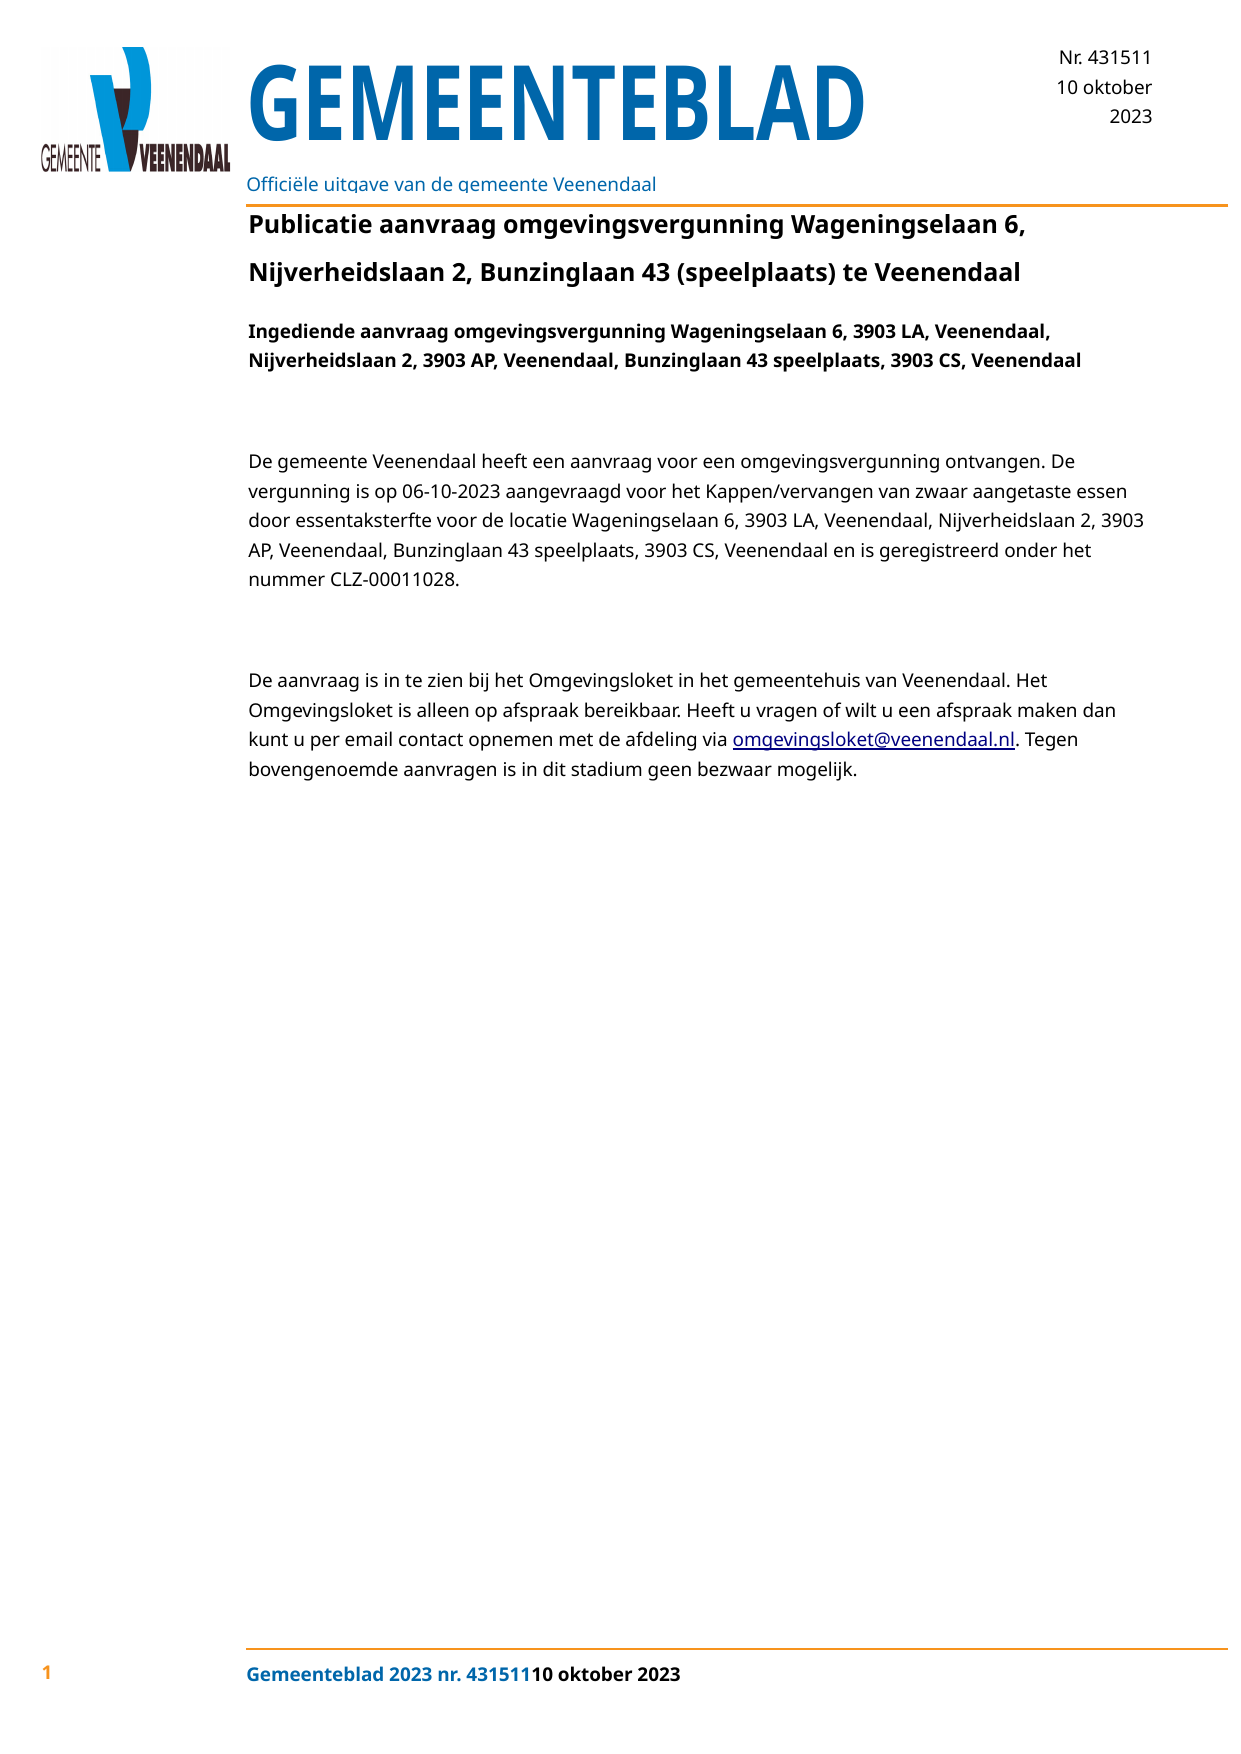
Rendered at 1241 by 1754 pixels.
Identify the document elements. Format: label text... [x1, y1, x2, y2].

picture [41, 47, 130, 172]
text Ingediende aanvraag omgevingsvergunning Wageningselaan 6, 3903 LA, Veenendaal, Nijverheidslaan 2, 3903 AP, Veenendaal, Bunzinglaan 43 speelplaats, 3903 CS, Veenendaal [248, 318, 1152, 373]
picture [123, 47, 231, 172]
text Publicatie aanvraag omgevingsvergunning Wageningselaan 6, Nijverheidslaan 2, Bunzinglaan 43 (speelplaats) te Veenendaal [248, 207, 1152, 288]
text De aanvraag is in te zien bij het Omgevingsloket in het gemeentehuis van Veenendaal. Het Omgevingsloket is alleen op afspraak bereikbaar. Heeft u vragen of wilt u een afspraak maken dan kunt u per email contact opnemen met de afdeling via omgevingsloket@veenendaal.nl. Tegen bovengenoemde aanvragen is in dit stadium geen bezwaar mogelijk. [248, 667, 1152, 782]
text De gemeente Veenendaal heeft een aanvraag voor een omgevingsvergunning ontvangen. De vergunning is op 06-10-2023 aangevraagd voor het Kappen/vervangen van zwaar aangetaste essen door essentaksterfte voor de locatie Wageningselaan 6, 3903 LA, Veenendaal, Nijverheidslaan 2, 3903 AP, Veenendaal, Bunzinglaan 43 speelplaats, 3903 CS, Veenendaal en is geregistreerd onder het nummer CLZ-00011028. [248, 448, 1152, 592]
